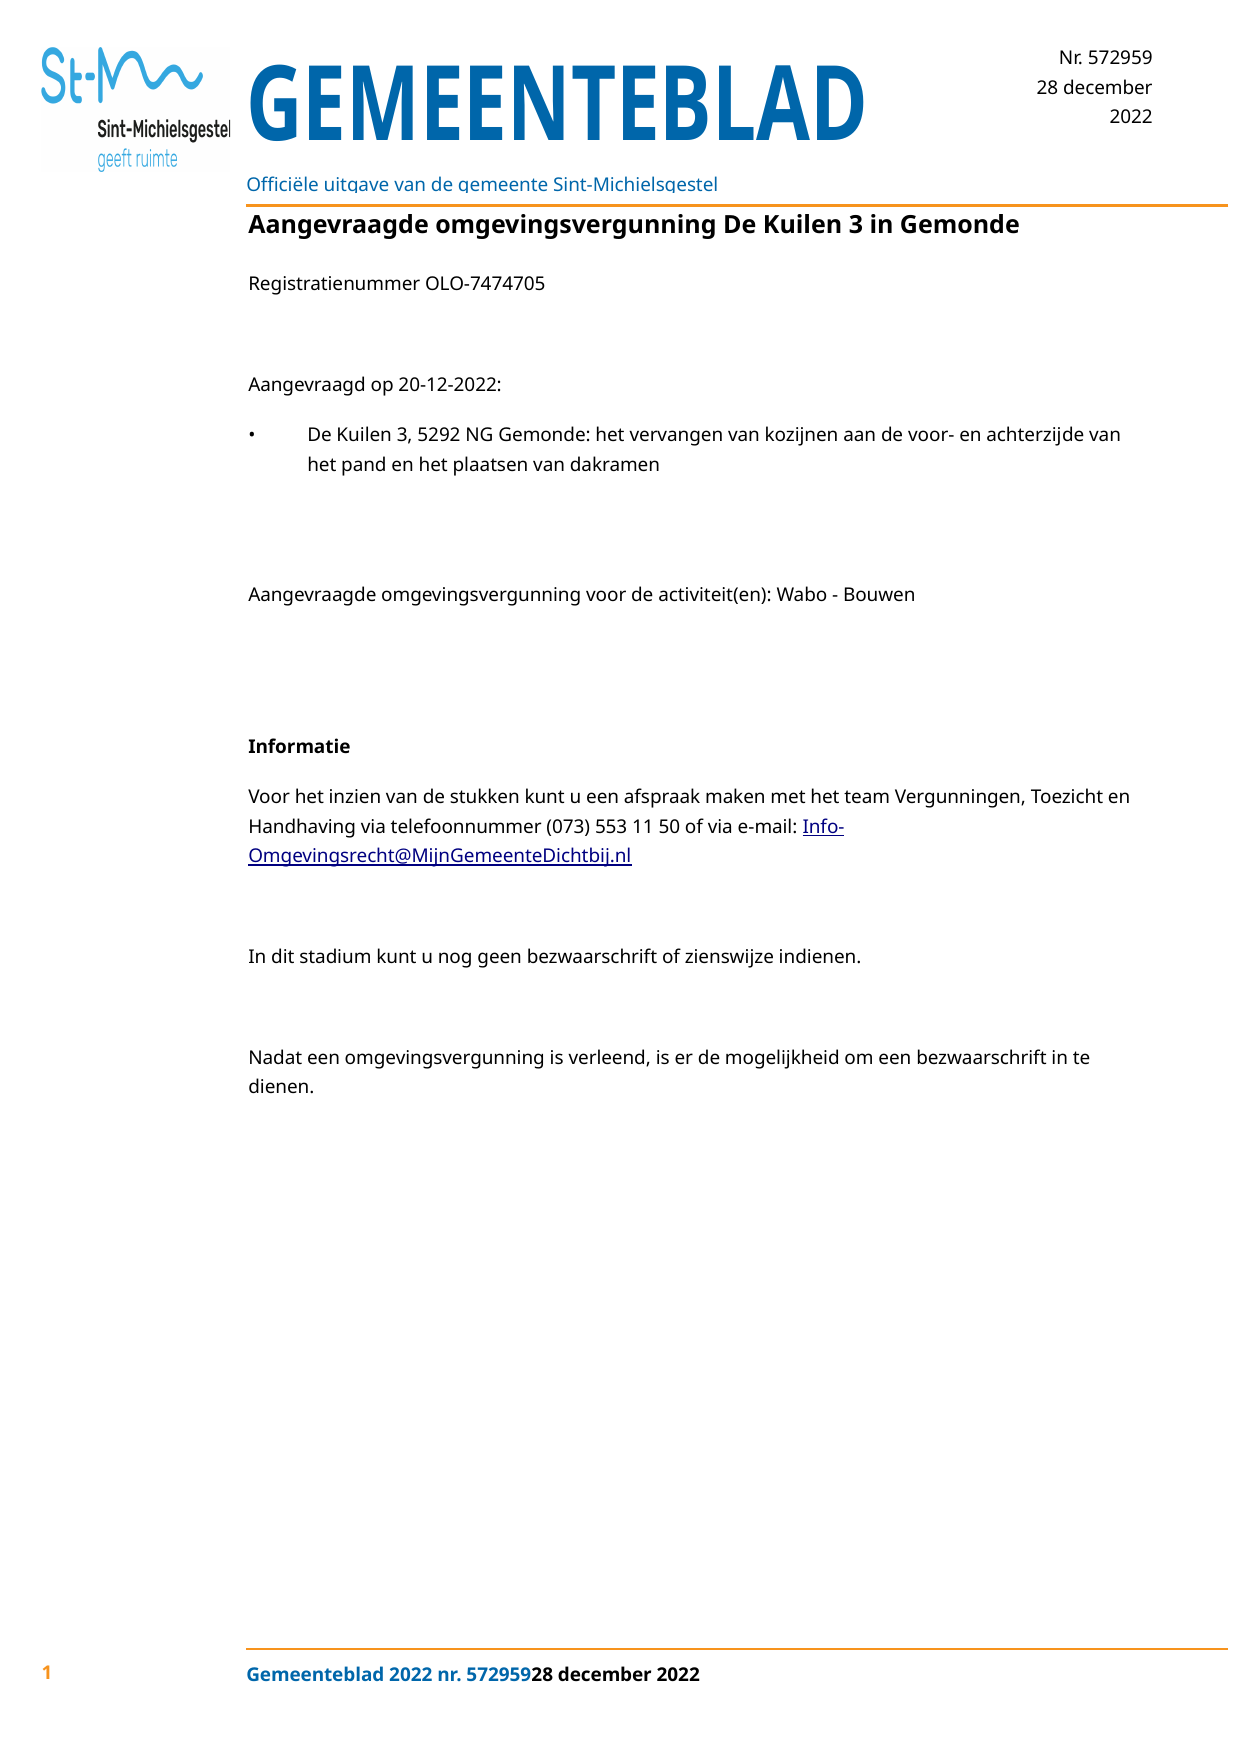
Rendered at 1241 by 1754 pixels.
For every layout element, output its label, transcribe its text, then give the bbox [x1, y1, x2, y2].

text Aangevraagd op 20-12-2022: [248, 371, 1152, 397]
text In dit stadium kunt u nog geen bezwaarschrift of zienswijze indienen. [248, 943, 1152, 969]
text Informatie [248, 733, 1152, 758]
text Registratienummer OLO-7474705 [248, 270, 1152, 296]
picture [41, 47, 231, 172]
list De Kuilen 3, 5292 NG Gemonde: het vervangen van kozijnen aan de voor- en achterzij­de van het pand en het plaatsen van dakramen [248, 422, 1152, 477]
text Voor het inzien van de stukken kunt u een afspraak maken met het team Vergunningen, Toezicht en Handhaving via telefoonnummer (073) 553 11 50 of via e-mail: Info-Omgevingsrecht@MijnGemeenteDichtbij.nl [248, 783, 1152, 868]
text Aangevraagde omgevingsvergunning voor de activiteit(en): Wabo - Bouwen [248, 582, 1152, 607]
text Nadat een omgevingsvergunning is verleend, is er de mogelijkheid om een bezwaarschrift in te dienen. [248, 1044, 1152, 1099]
text Aangevraagde omgevingsvergunning De Kuilen 3 in Gemonde [248, 207, 1152, 241]
